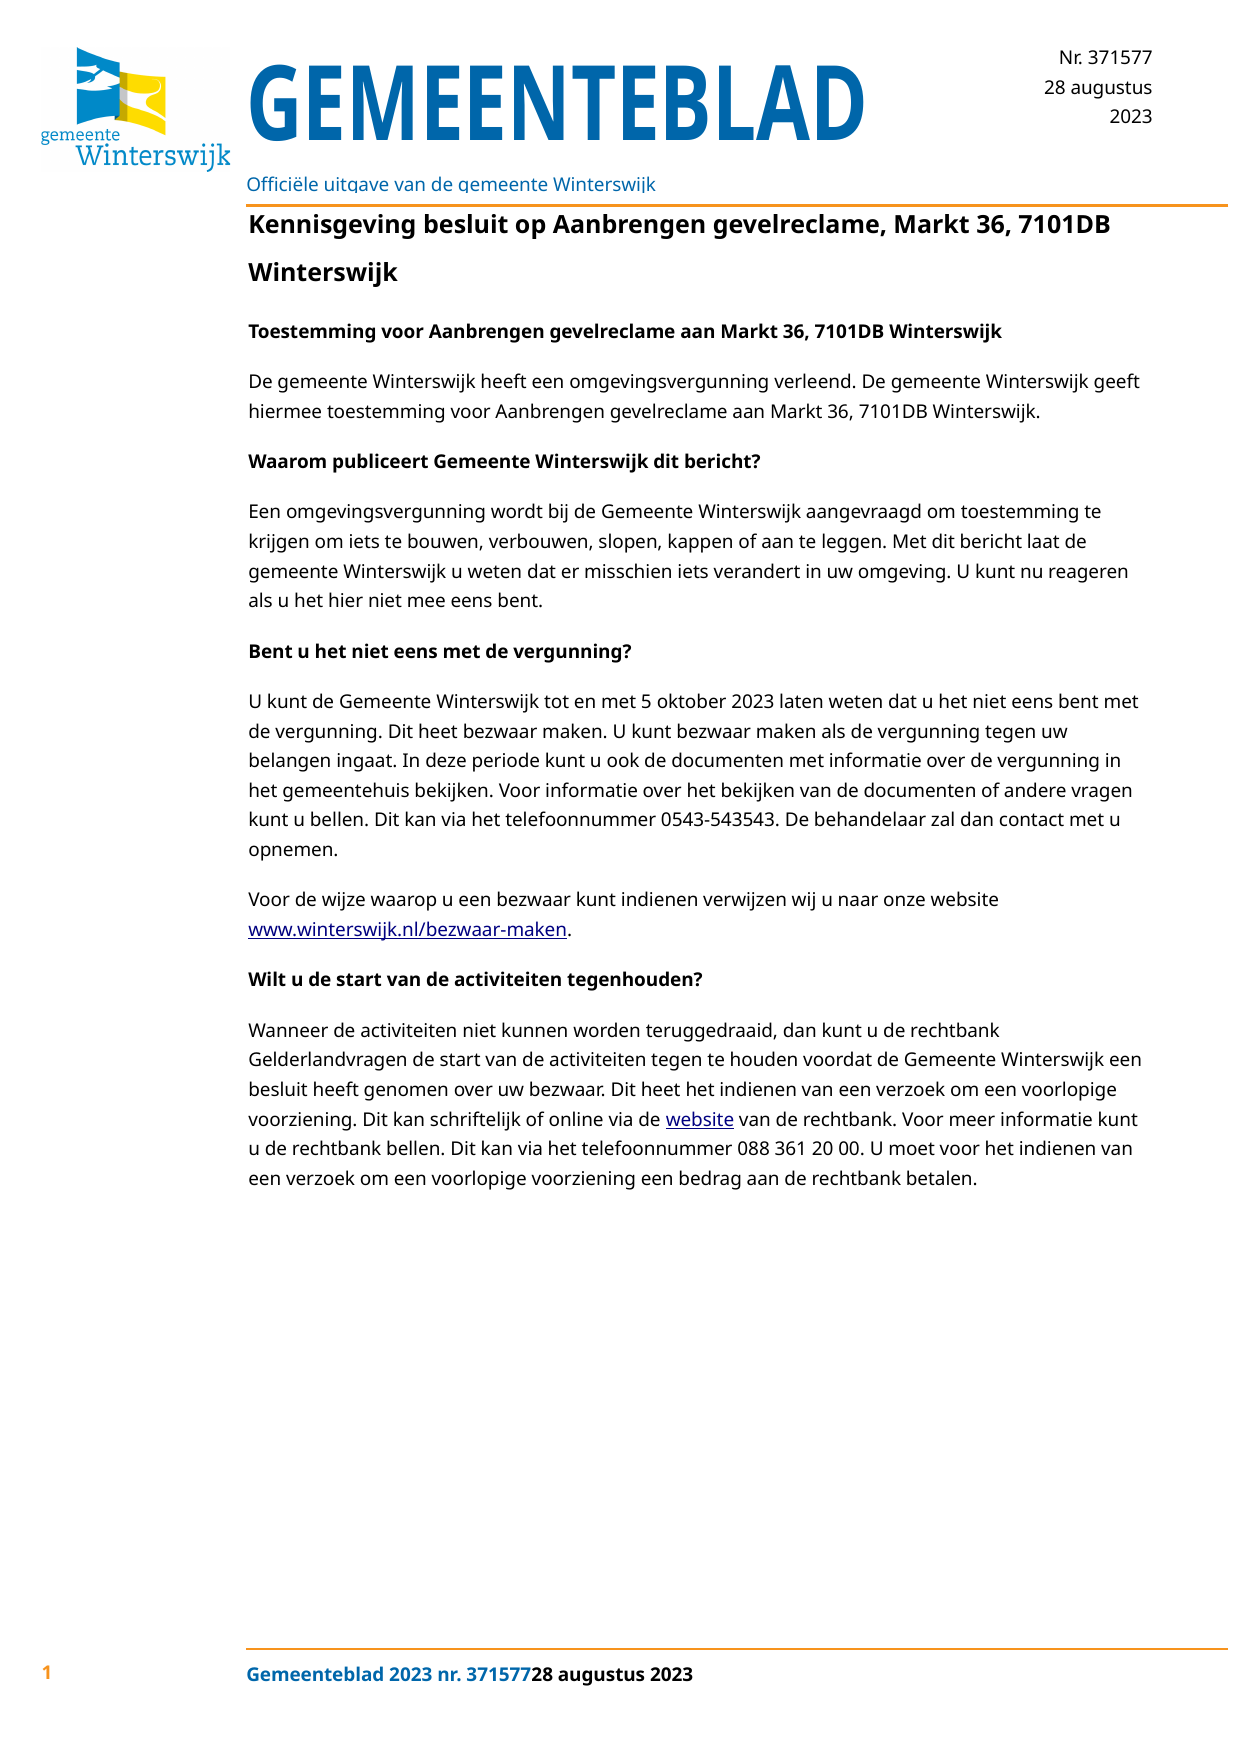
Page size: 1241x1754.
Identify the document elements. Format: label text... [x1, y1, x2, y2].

text Een omgevingsvergunning wordt bij de Gemeente Winterswijk aangevraagd om toestemming te krijgen om iets te bouwen, verbouwen, slopen, kappen of aan te leggen. Met dit bericht laat de gemeente Winterswijk u weten dat er misschien iets verandert in uw omgeving. U kunt nu reageren als u het hier niet mee eens bent. [248, 499, 1152, 613]
text De gemeente Winterswijk heeft een omgevingsvergunning verleend. De gemeente Winterswijk geeft hiermee toestemming voor Aanbrengen gevelreclame aan Markt 36, 7101DB Winterswijk. [248, 368, 1152, 424]
picture [41, 47, 231, 172]
text Voor de wijze waarop u een bezwaar kunt indienen verwijzen wij u naar onze website www.winterswijk.nl/bezwaar-maken. [248, 887, 1152, 942]
text Wanneer de activiteiten niet kunnen worden teruggedraaid, dan kunt u de rechtbank Gelderlandvragen de start van de activiteiten tegen te houden voordat de Gemeente Winterswijk een besluit heeft genomen over uw bezwaar. Dit heet het indienen van een verzoek om een voorlopige voorziening. Dit kan schriftelijk of online via de website van de rechtbank. Voor meer informatie kunt u de rechtbank bellen. Dit kan via het telefoonnummer 088 361 20 00. U moet voor het indienen van een verzoek om een voorlopige voorziening een bedrag aan de rechtbank betalen. [248, 1017, 1152, 1191]
text Bent u het niet eens met de vergunning? [248, 638, 1152, 664]
text Toestemming voor Aanbrengen gevelreclame aan Markt 36, 7101DB Winterswijk [248, 318, 1152, 344]
text U kunt de Gemeente Winterswijk tot en met 5 oktober 2023 laten weten dat u het niet eens bent met de vergunning. Dit heet bezwaar maken. U kunt bezwaar maken als de vergunning tegen uw belangen ingaat. In deze periode kunt u ook de documenten met informatie over de vergunning in het gemeentehuis bekijken. Voor informatie over het bekijken van de documenten of andere vragen kunt u bellen. Dit kan via het telefoonnummer 0543-543543. De behandelaar zal dan contact met u opnemen. [248, 688, 1152, 862]
text Wilt u de start van de activiteiten tegenhouden? [248, 967, 1152, 992]
picture [225, 153, 231, 162]
text Kennisgeving besluit op Aanbrengen gevelreclame, Markt 36, 7101DB Winterswijk [248, 207, 1152, 288]
text Waarom publiceert Gemeente Winterswijk dit bericht? [248, 448, 1152, 474]
